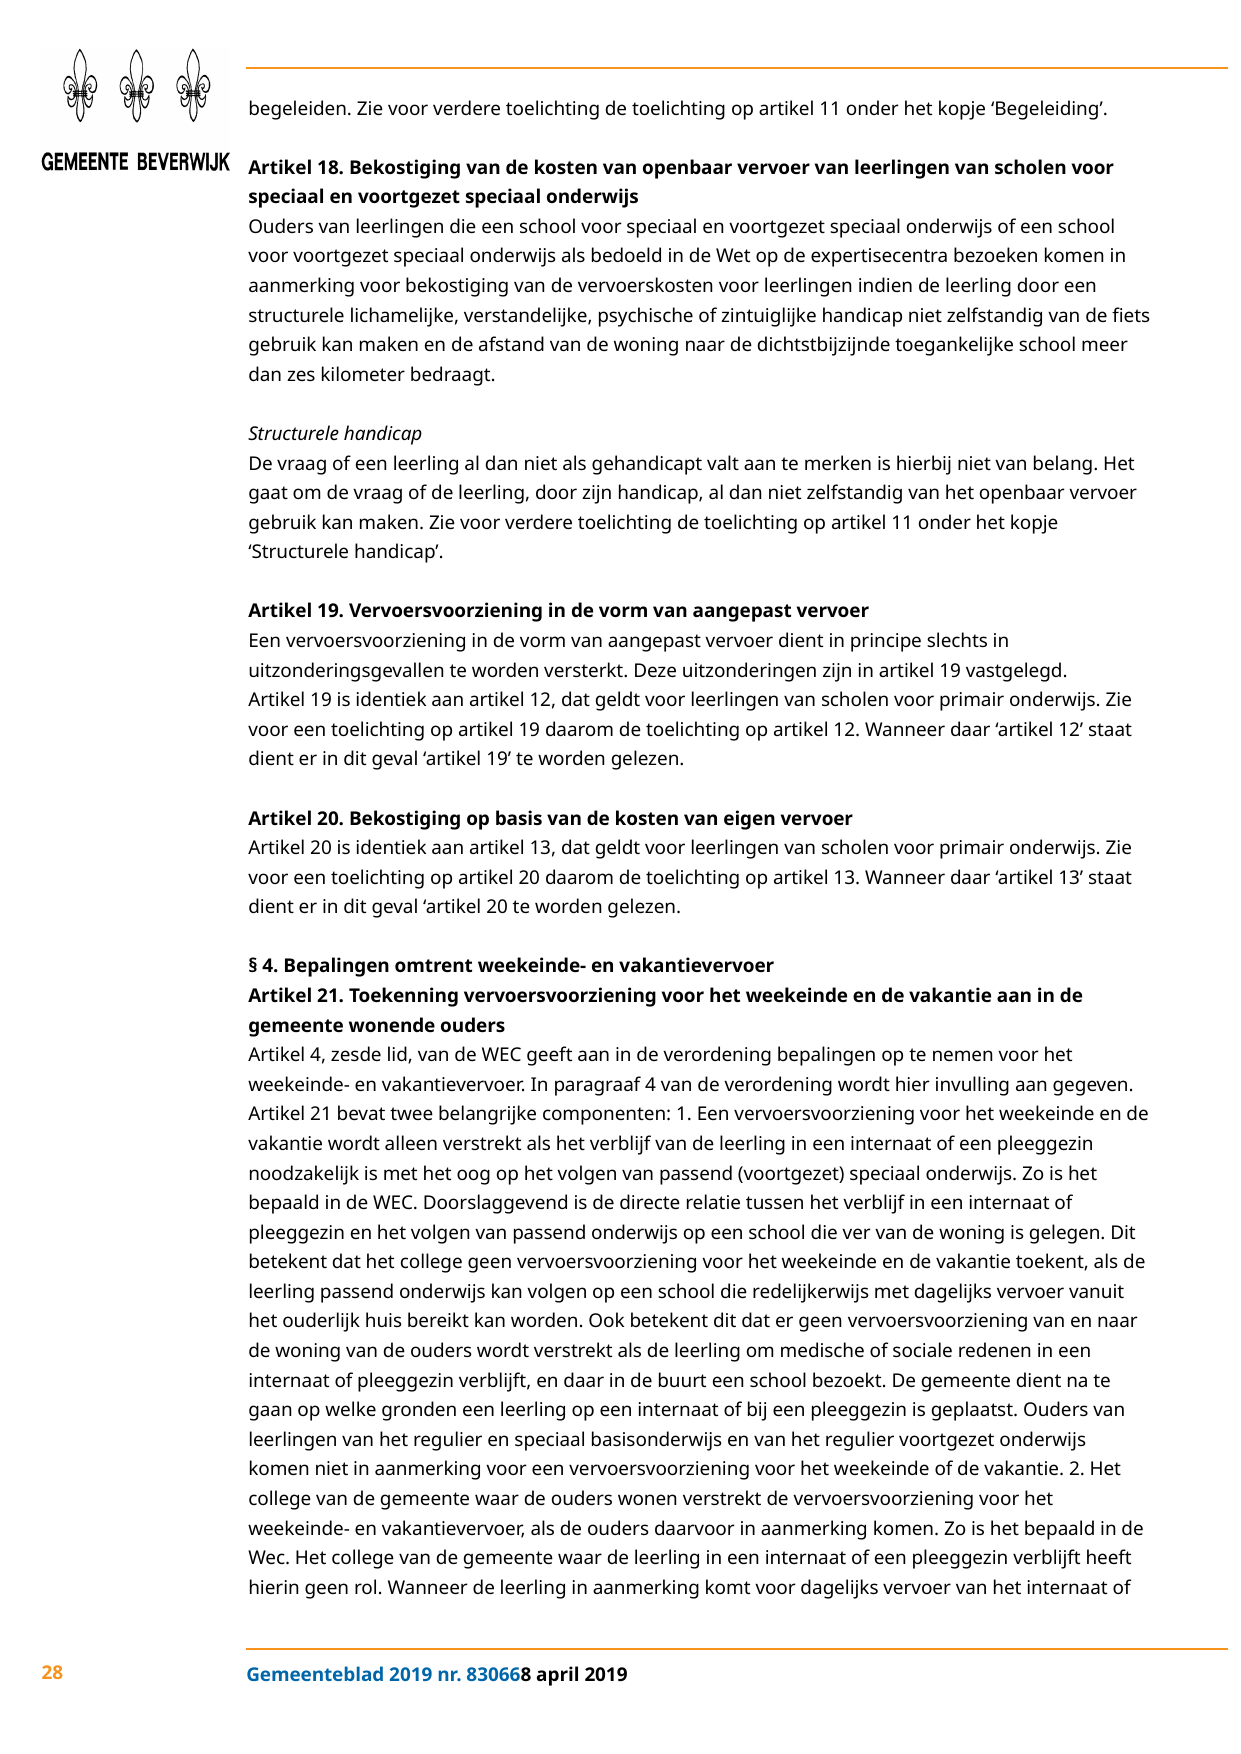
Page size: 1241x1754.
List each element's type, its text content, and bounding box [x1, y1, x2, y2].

text Ouders van leerlingen die een school voor speciaal en voortgezet speciaal onderwijs of een school voor voortgezet speciaal onderwijs als bedoeld in de Wet op de expertisecentra bezoeken komen in aanmerking voor bekostiging van de vervoerskosten voor leerlingen indien de leerling door een structurele lichamelijke, verstandelijke, psychische of zintuiglijke handicap niet zelfstandig van de fiets gebruik kan maken en de afstand van de woning naar de dichtstbijzijnde toegankelijke school meer dan zes kilometer bedraagt. [248, 213, 1152, 387]
text Artikel 21. Toekenning vervoersvoorziening voor het weekeinde en de vakantie aan in de gemeente wonende ouders [248, 982, 1152, 1038]
text Artikel 20. Bekostiging op basis van de kosten van eigen vervoer [248, 805, 1152, 831]
text Artikel 18. Bekostiging van de kosten van openbaar vervoer van leerlingen van scholen voor speciaal en voortgezet speciaal onderwijs [248, 154, 1152, 209]
picture [41, 47, 231, 172]
text Artikel 19. Vervoersvoorziening in de vorm van aangepast vervoer [248, 598, 1152, 623]
text Artikel 4, zesde lid, van de WEC geeft aan in de verordening bepalingen op te nemen voor het weekeinde- en vakantievervoer. In paragraaf 4 van de verordening wordt hier invulling aan gegeven. [248, 1041, 1152, 1097]
text Een vervoersvoorziening in de vorm van aangepast vervoer dient in principe slechts in uitzonderingsgevallen te worden versterkt. Deze uitzonderingen zijn in artikel 19 vastgelegd. [248, 627, 1152, 683]
text Structurele handicap [248, 420, 1152, 446]
text Artikel 19 is identiek aan artikel 12, dat geldt voor leerlingen van scholen voor primair onderwijs. Zie voor een toelichting op artikel 19 daarom de toelichting op artikel 12. Wanneer daar ‘artikel 12’ staat dient er in dit geval ‘artikel 19’ te worden gelezen. [248, 686, 1152, 771]
text Artikel 20 is identiek aan artikel 13, dat geldt voor leerlingen van scholen voor primair onderwijs. Zie voor een toelichting op artikel 20 daarom de toelichting op artikel 13. Wanneer daar ‘artikel 13’ staat dient er in dit geval ‘artikel 20 te worden gelezen. [248, 834, 1152, 919]
text De vraag of een leerling al dan niet als gehandicapt valt aan te merken is hierbij niet van belang. Het gaat om de vraag of de leerling, door zijn handicap, al dan niet zelfstandig van het openbaar vervoer gebruik kan maken. Zie voor verdere toelichting de toelichting op artikel 11 onder het kopje ‘Structurele handicap’. [248, 450, 1152, 564]
text begeleiden. Zie voor verdere toelichting de toelichting op artikel 11 onder het kopje ‘Begeleiding’. [248, 95, 1152, 121]
text Artikel 21 bevat twee belangrijke componenten: 1. Een vervoersvoorziening voor het weekeinde en de vakantie wordt alleen verstrekt als het verblijf van de leerling in een internaat of een pleeggezin noodzakelijk is met het oog op het volgen van passend (voortgezet) speciaal onderwijs. Zo is het bepaald in de WEC. Doorslaggevend is de directe relatie tussen het verblijf in een internaat of pleeggezin en het volgen van passend onderwijs op een school die ver van de woning is gelegen. Dit betekent dat het college geen vervoersvoorziening voor het weekeinde en de vakantie toekent, als de leerling passend onderwijs kan volgen op een school die redelijkerwijs met dagelijks vervoer vanuit het ouderlijk huis bereikt kan worden. Ook betekent dit dat er geen vervoersvoorziening van en naar de woning van de ouders wordt verstrekt als de leerling om medische of sociale redenen in een internaat of pleeggezin verblijft, en daar in de buurt een school bezoekt. De gemeente dient na te gaan op welke gronden een leerling op een internaat of bij een pleeggezin is geplaatst. Ouders van leerlingen van het regulier en speciaal basisonderwijs en van het regulier voortgezet onderwijs komen niet in aanmerking voor een vervoersvoorziening voor het weekeinde of de vakantie. 2. Het college van de gemeente waar de ouders wonen verstrekt de vervoersvoorziening voor het weekeinde- en vakantievervoer, als de ouders daarvoor in aanmerking komen. Zo is het bepaald in de Wec. Het college van de gemeente waar de leerling in een internaat of een pleeggezin verblijft heeft hierin geen rol. Wanneer de leerling in aanmerking komt voor dagelijks vervoer van het internaat of [248, 1101, 1152, 1600]
text § 4. Bepalingen omtrent weekeinde- en vakantievervoer [248, 953, 1152, 978]
